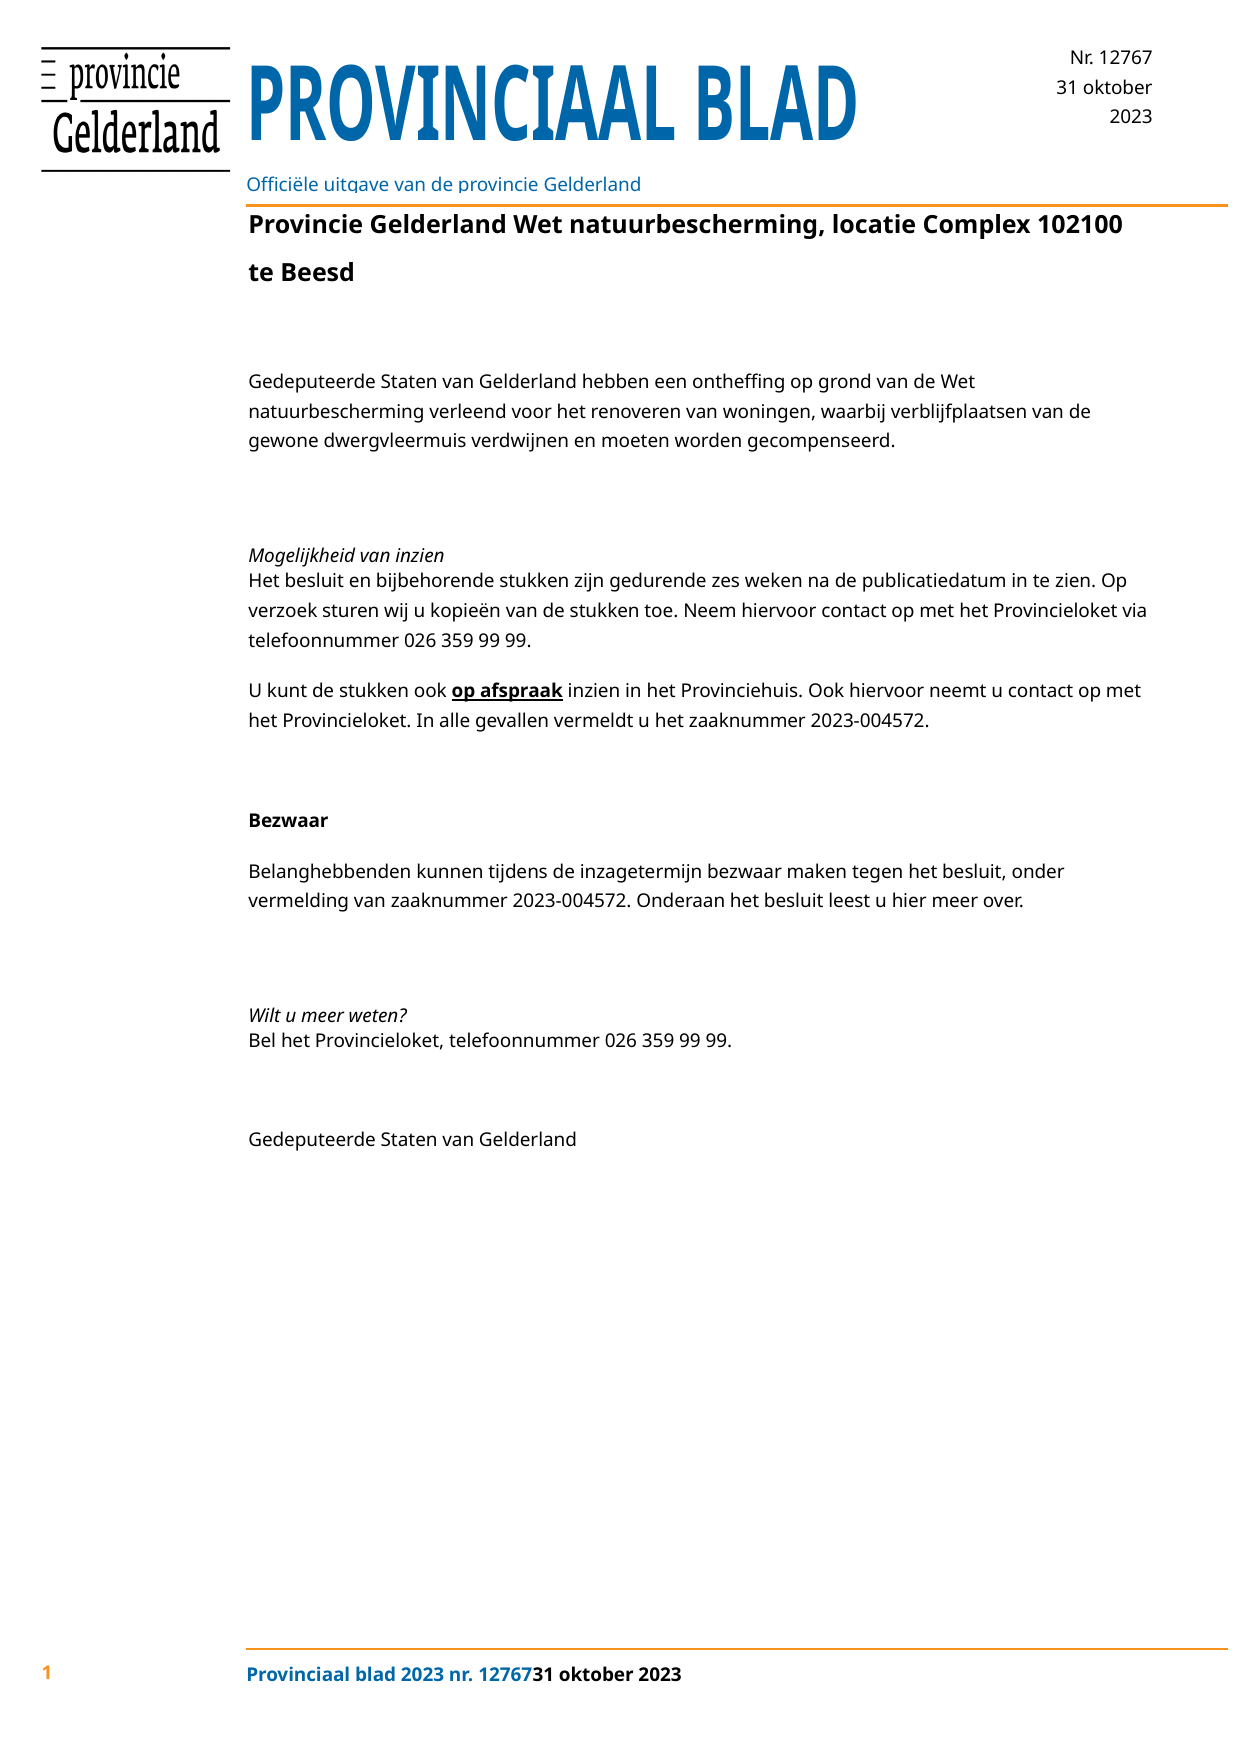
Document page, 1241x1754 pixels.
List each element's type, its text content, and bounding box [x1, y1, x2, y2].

text Mogelijkheid van inzien [248, 542, 1152, 568]
text Het besluit en bijbehorende stukken zijn gedurende zes weken na de publicatiedatum in te zien. Op verzoek sturen wij u kopieën van de stukken toe. Neem hiervoor contact op met het Provincieloket via telefoonnummer 026 359 99 99. [248, 568, 1152, 652]
text Wilt u meer weten? [248, 1002, 1152, 1028]
text Gedeputeerde Staten van Gelderland [248, 1126, 1152, 1152]
text Belanghebbenden kunnen tijdens de inzagetermijn bezwaar maken tegen het besluit, onder vermelding van zaaknummer 2023-004572. Onderaan het besluit leest u hier meer over. [248, 858, 1152, 913]
picture [41, 47, 231, 172]
text Bel het Provincieloket, telefoonnummer 026 359 99 99. [248, 1028, 1152, 1053]
text U kunt de stukken ook op afspraak inzien in het Provinciehuis. Ook hiervoor neemt u contact op met het Provincieloket. In alle gevallen vermeldt u het zaaknummer 2023-004572. [248, 677, 1152, 732]
text Provincie Gelderland Wet natuurbescherming, locatie Complex 102100 te Beesd [248, 207, 1152, 288]
text Gedeputeerde Staten van Gelderland hebben een ontheffing op grond van de Wet natuurbescherming verleend voor het renoveren van woningen, waarbij verblijfplaatsen van de gewone dwergvleermuis verdwijnen en moeten worden gecompenseerd. [248, 368, 1152, 453]
text Bezwaar [248, 808, 1152, 833]
